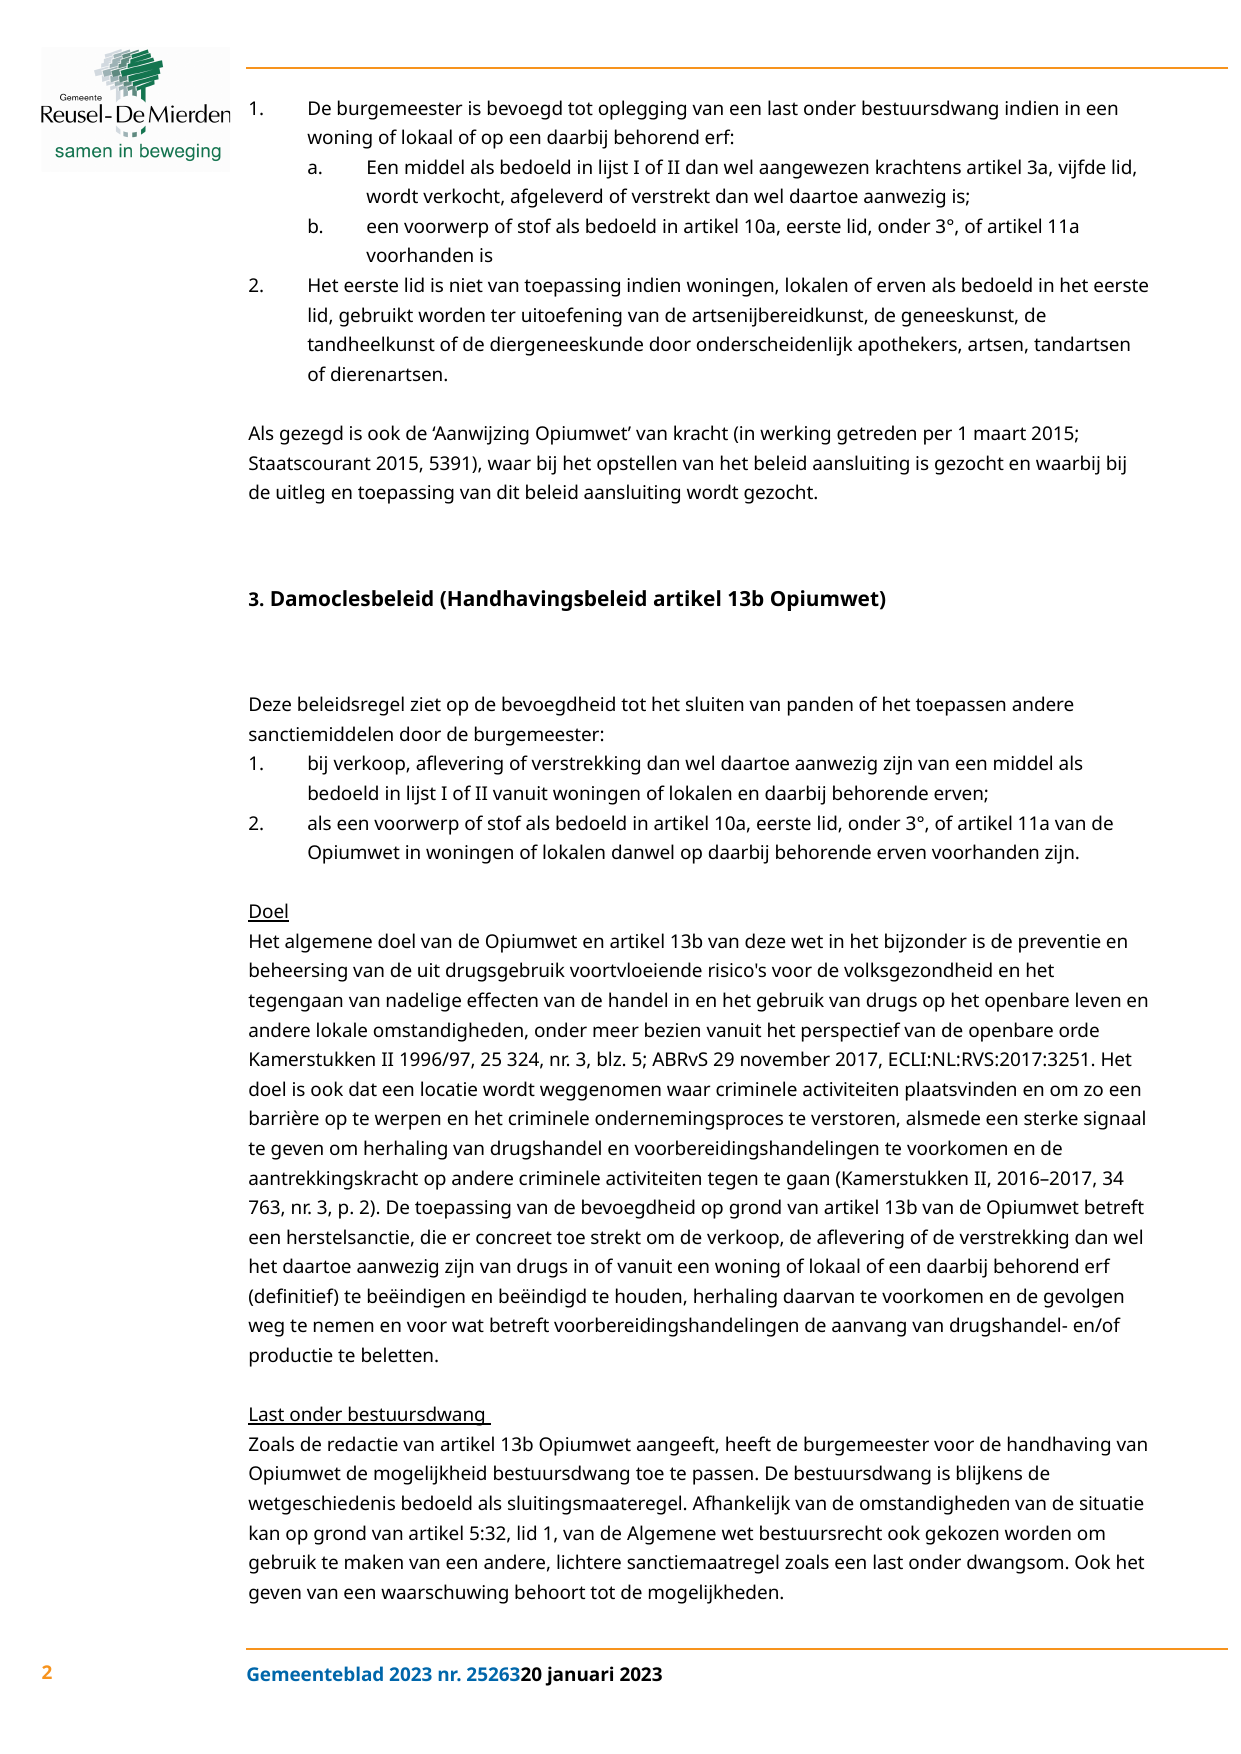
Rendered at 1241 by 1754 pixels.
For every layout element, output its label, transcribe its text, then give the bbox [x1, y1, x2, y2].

text Doel [248, 898, 1152, 924]
list De burgemeester is bevoegd tot oplegging van een last onder bestuursdwang indien in een woning of lokaal of op een daarbij behorend erf: [248, 95, 1152, 150]
list als een voorwerp of stof als bedoeld in artikel 10a, eerste lid, onder 3°, of artikel 11a van de Opiumwet in woningen of lokalen danwel op daarbij behorende erven voorhanden zijn. [248, 810, 1152, 865]
text Deze beleidsregel ziet op de bevoegdheid tot het sluiten van panden of het toepassen andere sanctiemiddelen door de burgemeester: [248, 691, 1152, 747]
text Last onder bestuursdwang [248, 1401, 1152, 1427]
list Een middel als bedoeld in lijst I of II dan wel aangewezen krachtens artikel 3a, vijfde lid, wordt verkocht, afgeleverd of verstrekt dan wel daartoe aanwezig is; [307, 154, 1152, 209]
list Het eerste lid is niet van toepassing indien woningen, lokalen of erven als bedoeld in het eerste lid, gebruikt worden ter uitoefening van de artsenijbereidkunst, de geneeskunst, de tandheelkunst of de diergeneeskunde door onderscheidenlijk apothekers, artsen, tandartsen of dierenartsen. [248, 272, 1152, 387]
list bij verkoop, aflevering of verstrekking dan wel daartoe aanwezig zijn van een middel als bedoeld in lijst I of II vanuit woningen of lokalen en daarbij behorende erven; [248, 751, 1152, 806]
list een voorwerp of stof als bedoeld in artikel 10a, eerste lid, onder 3°, of artikel 11a voorhanden is [307, 213, 1152, 268]
text Als gezegd is ook de ‘Aanwijzing Opiumwet’ van kracht (in werking getreden per 1 maart 2015; Staatscourant 2015, 5391), waar bij het opstellen van het beleid aansluiting is gezocht en waarbij bij de uitleg en toepassing van dit beleid aansluiting wordt gezocht. [248, 420, 1152, 505]
picture [41, 47, 231, 172]
text 3. Damoclesbeleid (Handhavingsbeleid artikel 13b Opiumwet) [248, 584, 1152, 613]
text Zoals de redactie van artikel 13b Opiumwet aangeeft, heeft de burgemeester voor de handhaving van Opiumwet de mogelijkheid bestuursdwang toe te passen. De bestuursdwang is blijkens de wetgeschiedenis bedoeld als sluitingsmaateregel. Afhankelijk van de omstandigheden van de situatie kan op grond van artikel 5:32, lid 1, van de Algemene wet bestuursrecht ook gekozen worden om gebruik te maken van een andere, lichtere sanctiemaatregel zoals een last onder dwangsom. Ook het geven van een waarschuwing behoort tot de mogelijkheden. [248, 1431, 1152, 1605]
text Het algemene doel van de Opiumwet en artikel 13b van deze wet in het bijzonder is de preventie en beheersing van de uit drugsgebruik voortvloeiende risico's voor de volksgezondheid en het tegengaan van nadelige effecten van de handel in en het gebruik van drugs op het openbare leven en andere lokale omstandigheden, onder meer bezien vanuit het perspectief van de openbare orde Kamerstukken II 1996/97, 25 324, nr. 3, blz. 5; ABRvS 29 november 2017, ECLI:NL:RVS:2017:3251. Het doel is ook dat een locatie wordt weggenomen waar criminele activiteiten plaatsvinden en om zo een barrière op te werpen en het criminele ondernemingsproces te verstoren, alsmede een sterke signaal te geven om herhaling van drugshandel en voorbereidingshandelingen te voorkomen en de aantrekkingskracht op andere criminele activiteiten tegen te gaan (Kamerstukken II, 2016–2017, 34 763, nr. 3, p. 2). De toepassing van de bevoegdheid op grond van artikel 13b van de Opiumwet betreft een herstelsanctie, die er concreet toe strekt om de verkoop, de aflevering of de verstrekking dan wel het daartoe aanwezig zijn van drugs in of vanuit een woning of lokaal of een daarbij behorend erf (definitief) te beëindigen en beëindigd te houden, herhaling daarvan te voorkomen en de gevolgen weg te nemen en voor wat betreft voorbereidingshandelingen de aanvang van drugshandel- en/of productie te beletten. [248, 928, 1152, 1368]
